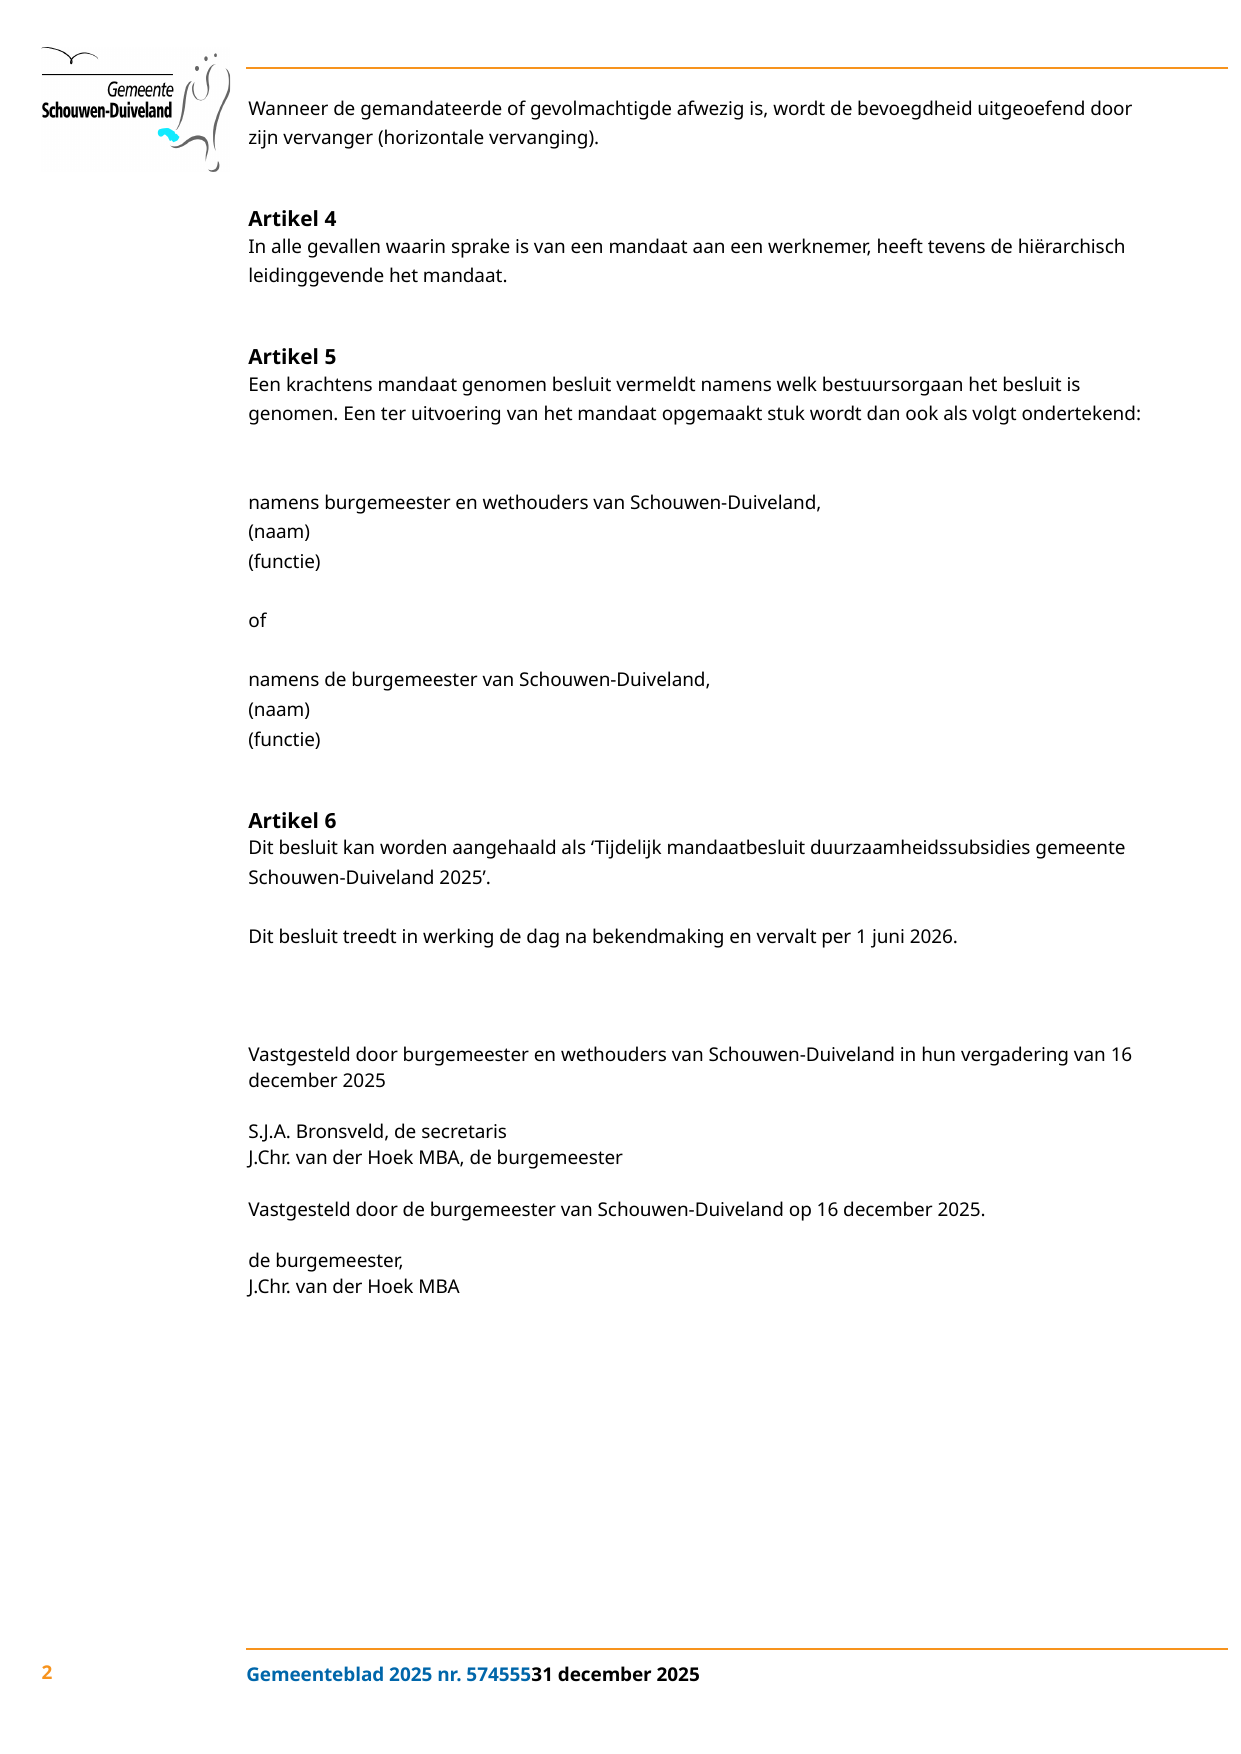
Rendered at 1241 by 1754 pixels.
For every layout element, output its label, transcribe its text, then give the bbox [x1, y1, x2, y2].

picture [41, 47, 231, 172]
text J.Chr. van der Hoek MBA [248, 1273, 1152, 1299]
text Vastgesteld door de burgemeester van Schouwen-Duiveland op 16 december 2025. [248, 1196, 1152, 1221]
text In alle gevallen waarin sprake is van een mandaat aan een werknemer, heeft tevens de hiërarchisch leidinggevende het mandaat. [248, 233, 1152, 288]
text Wanneer de gemandateerde of gevolmachtigde afwezig is, wordt de bevoegdheid uitgeoefend door zijn vervanger (horizontale vervanging). [248, 95, 1152, 150]
text J.Chr. van der Hoek MBA, de burgemeester [248, 1144, 1152, 1170]
text Artikel 5 [248, 342, 1152, 371]
text Dit besluit kan worden aangehaald als ‘Tijdelijk mandaatbesluit duurzaamheidssubsidies gemeente Schouwen-Duiveland 2025’. [248, 834, 1152, 889]
text (naam) [248, 696, 1152, 722]
text (naam) [248, 519, 1152, 544]
text S.J.A. Bronsveld, de secretaris [248, 1118, 1152, 1144]
text (functie) [248, 726, 1152, 752]
text de burgemeester, [248, 1247, 1152, 1273]
text namens de burgemeester van Schouwen-Duiveland, [248, 667, 1152, 692]
text Een krachtens mandaat genomen besluit vermeldt namens welk bestuursorgaan het besluit is genomen. Een ter uitvoering van het mandaat opgemaakt stuk wordt dan ook als volgt ondertekend: [248, 371, 1152, 426]
text Dit besluit treedt in werking de dag na bekendmaking en vervalt per 1 juni 2026. [248, 923, 1152, 949]
text Vastgesteld door burgemeester en wethouders van Schouwen-Duiveland in hun vergadering van 16 december 2025 [248, 1041, 1152, 1093]
text Artikel 4 [248, 204, 1152, 233]
text (functie) [248, 548, 1152, 574]
text namens burgemeester en wethouders van Schouwen-Duiveland, [248, 489, 1152, 515]
text Artikel 6 [248, 806, 1152, 834]
text of [248, 607, 1152, 633]
